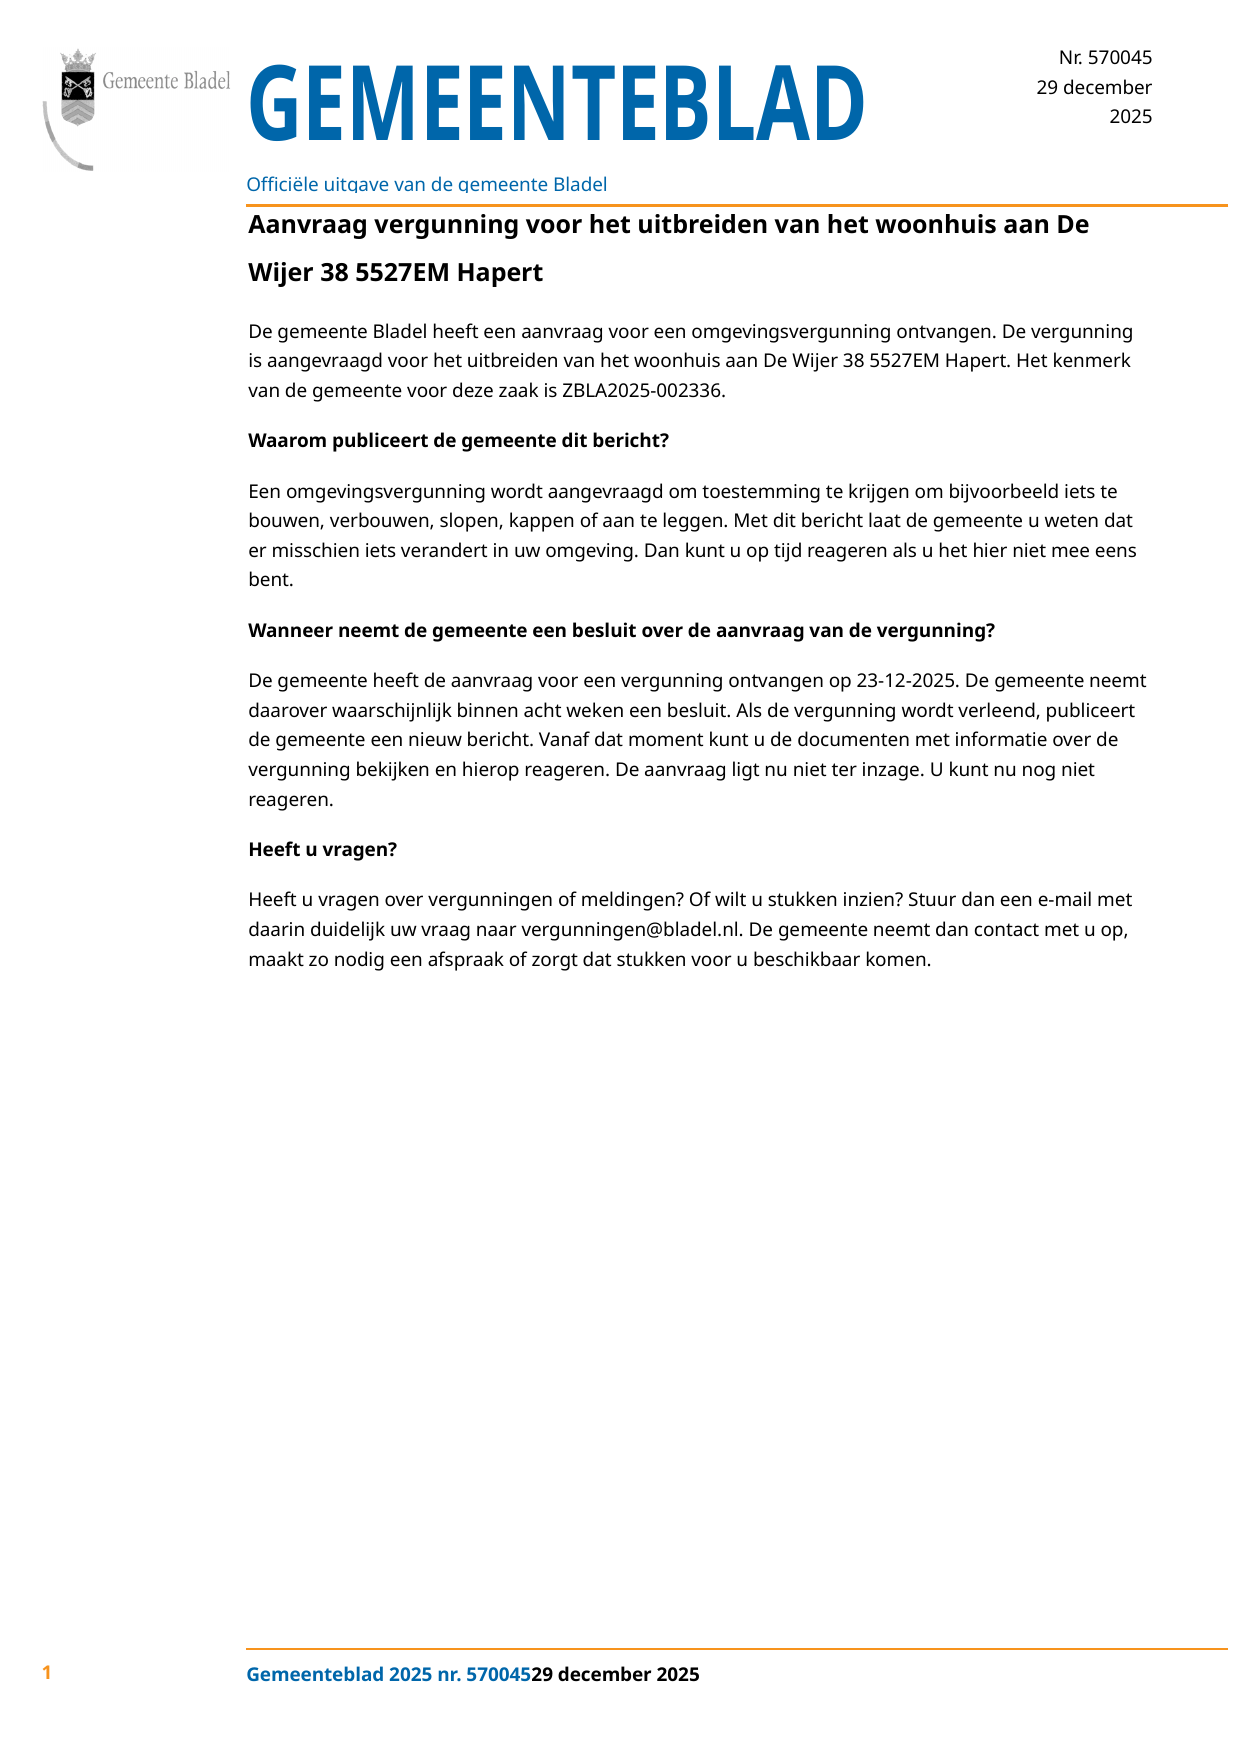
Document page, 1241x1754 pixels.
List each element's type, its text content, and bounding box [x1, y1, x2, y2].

text De gemeente heeft de aanvraag voor een vergunning ontvangen op 23-12-2025. De gemeente neemt daarover waarschijnlijk binnen acht weken een besluit. Als de vergunning wordt verleend, publiceert de gemeente een nieuw bericht. Vanaf dat moment kunt u de documenten met informatie over de vergunning bekijken en hierop reageren. De aanvraag ligt nu niet ter inzage. U kunt nu nog niet reageren. [248, 667, 1152, 812]
text Wanneer neemt de gemeente een besluit over de aanvraag van de vergunning? [248, 617, 1152, 643]
text Heeft u vragen over vergunningen of meldingen? Of wilt u stukken inzien? Stuur dan een e-mail met daarin duidelijk uw vraag naar vergunningen@bladel.nl. De gemeente neemt dan contact met u op, maakt zo nodig een afspraak of zorgt dat stukken voor u beschikbaar komen. [248, 887, 1152, 972]
text De gemeente Bladel heeft een aanvraag voor een omgevingsvergunning ontvangen. De vergunning is aangevraagd voor het uitbreiden van het woonhuis aan De Wijer 38 5527EM Hapert. Het kenmerk van de gemeente voor deze zaak is ZBLA2025-002336. [248, 318, 1152, 403]
text Waarom publiceert de gemeente dit bericht? [248, 427, 1152, 453]
text Heeft u vragen? [248, 836, 1152, 862]
text Een omgevingsvergunning wordt aangevraagd om toestemming te krijgen om bijvoorbeeld iets te bouwen, verbouwen, slopen, kappen of aan te leggen. Met dit bericht laat de gemeente u weten dat er misschien iets verandert in uw omgeving. Dan kunt u op tijd reageren als u het hier niet mee eens bent. [248, 478, 1152, 592]
text Aanvraag vergunning voor het uitbreiden van het woonhuis aan De Wijer 38 5527EM Hapert [248, 207, 1152, 288]
picture [41, 47, 231, 172]
